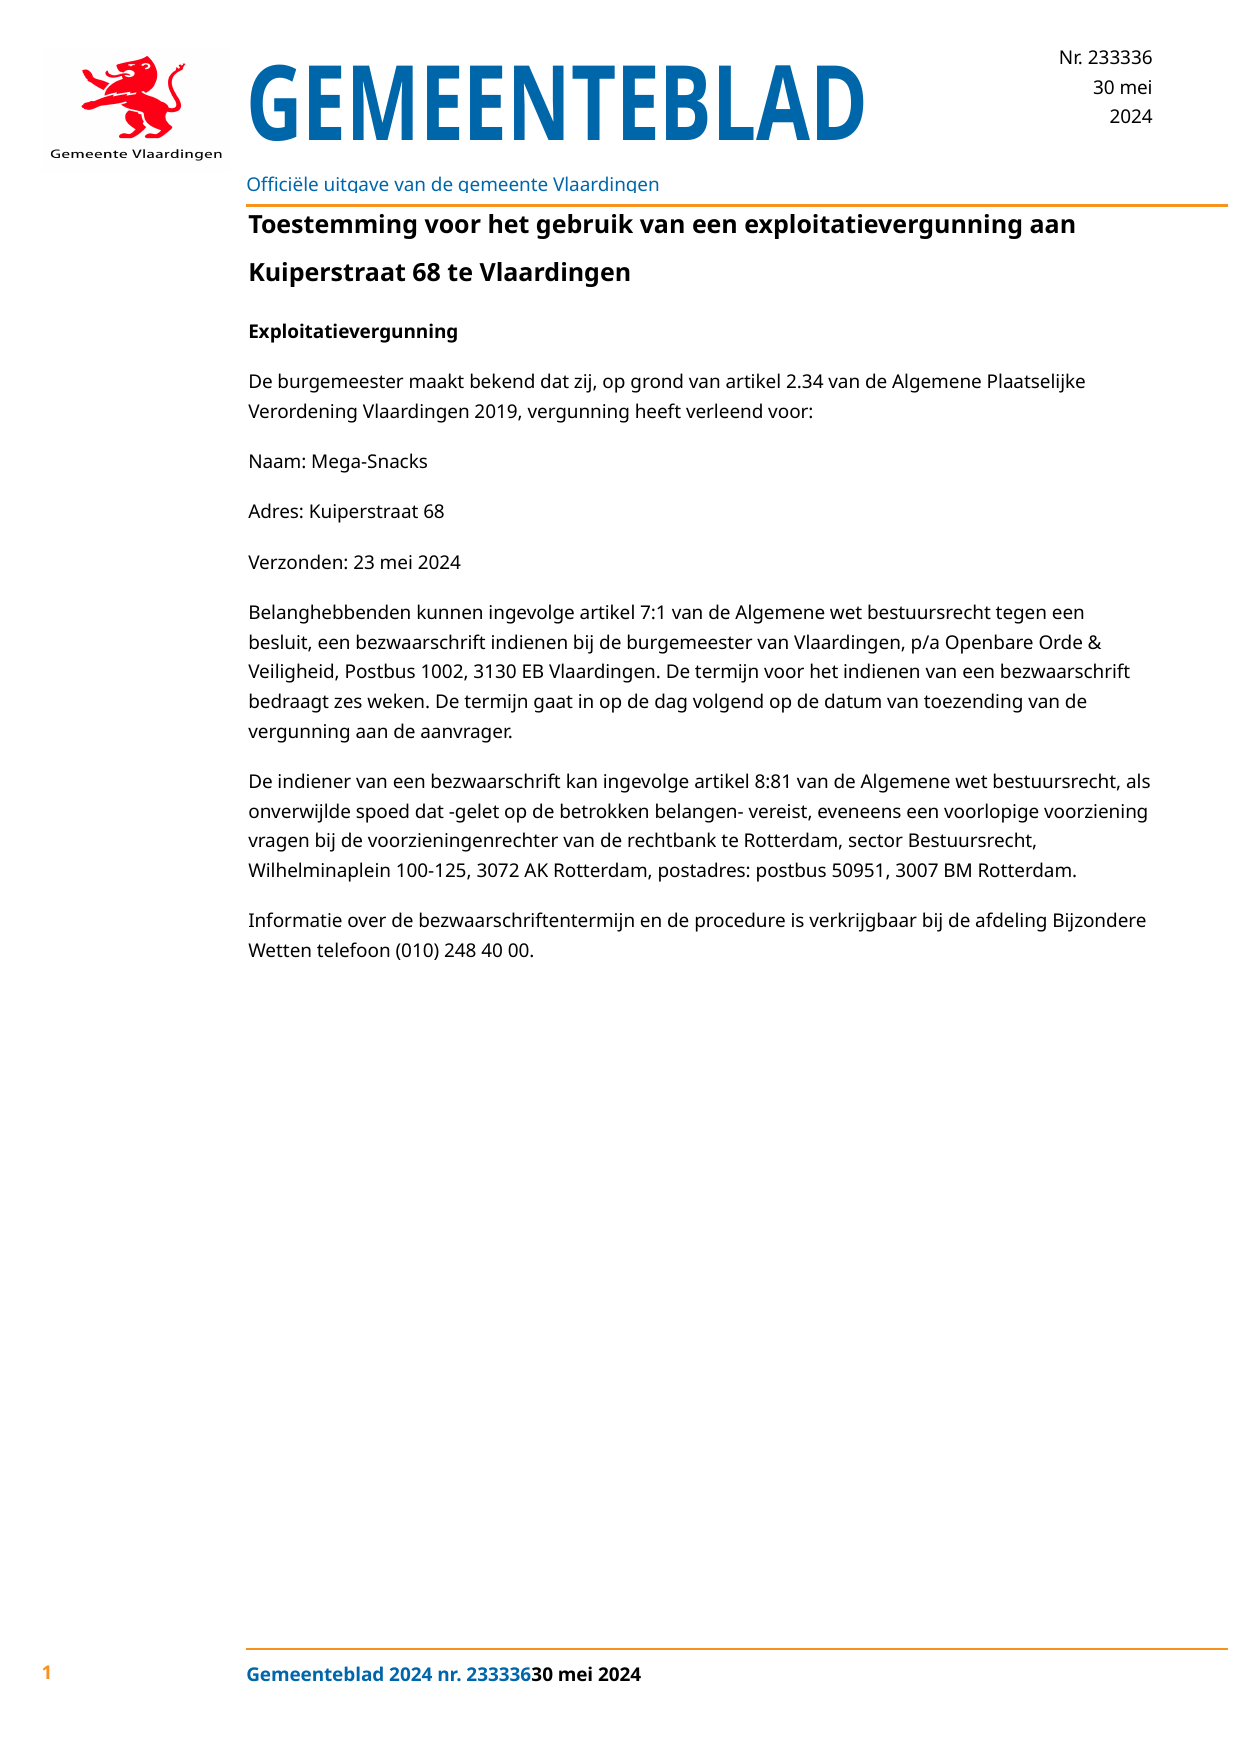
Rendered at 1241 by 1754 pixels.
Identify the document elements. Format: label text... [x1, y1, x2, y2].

text Verzonden: 23 mei 2024 [248, 549, 1152, 575]
text Exploitatievergunning [248, 318, 1152, 344]
text De burgemeester maakt bekend dat zij, op grond van artikel 2.34 van de Algemene Plaatselijke Verordening Vlaardingen 2019, vergunning heeft verleend voor: [248, 368, 1152, 424]
text Adres: Kuiperstraat 68 [248, 499, 1152, 524]
text Belanghebbenden kunnen ingevolge artikel 7:1 van de Algemene wet bestuursrecht tegen een besluit, een bezwaarschrift indienen bij de burgemeester van Vlaardingen, p/a Openbare Orde & Veiligheid, Postbus 1002, 3130 EB Vlaardingen. De termijn voor het indienen van een bezwaarschrift bedraagt zes weken. De termijn gaat in op de dag volgend op de datum van toezending van de vergunning aan de aanvrager. [248, 599, 1152, 744]
text Naam: Mega-Snacks [248, 448, 1152, 474]
text De indiener van een bezwaarschrift kan ingevolge artikel 8:81 van de Algemene wet bestuursrecht, als onverwijlde spoed dat -gelet op de betrokken belangen- vereist, eveneens een voorlopige voorziening vragen bij de voorzieningenrechter van de rechtbank te Rotterdam, sector Bestuursrecht, Wilhelminaplein 100-125, 3072 AK Rotterdam, postadres: postbus 50951, 3007 BM Rotterdam. [248, 768, 1152, 883]
text Toestemming voor het gebruik van een exploitatievergunning aan Kuiperstraat 68 te Vlaardingen [248, 207, 1152, 288]
picture [41, 47, 231, 172]
text Informatie over de bezwaarschriftentermijn en de procedure is verkrijgbaar bij de afdeling Bijzondere Wetten telefoon (010) 248 40 00. [248, 907, 1152, 963]
